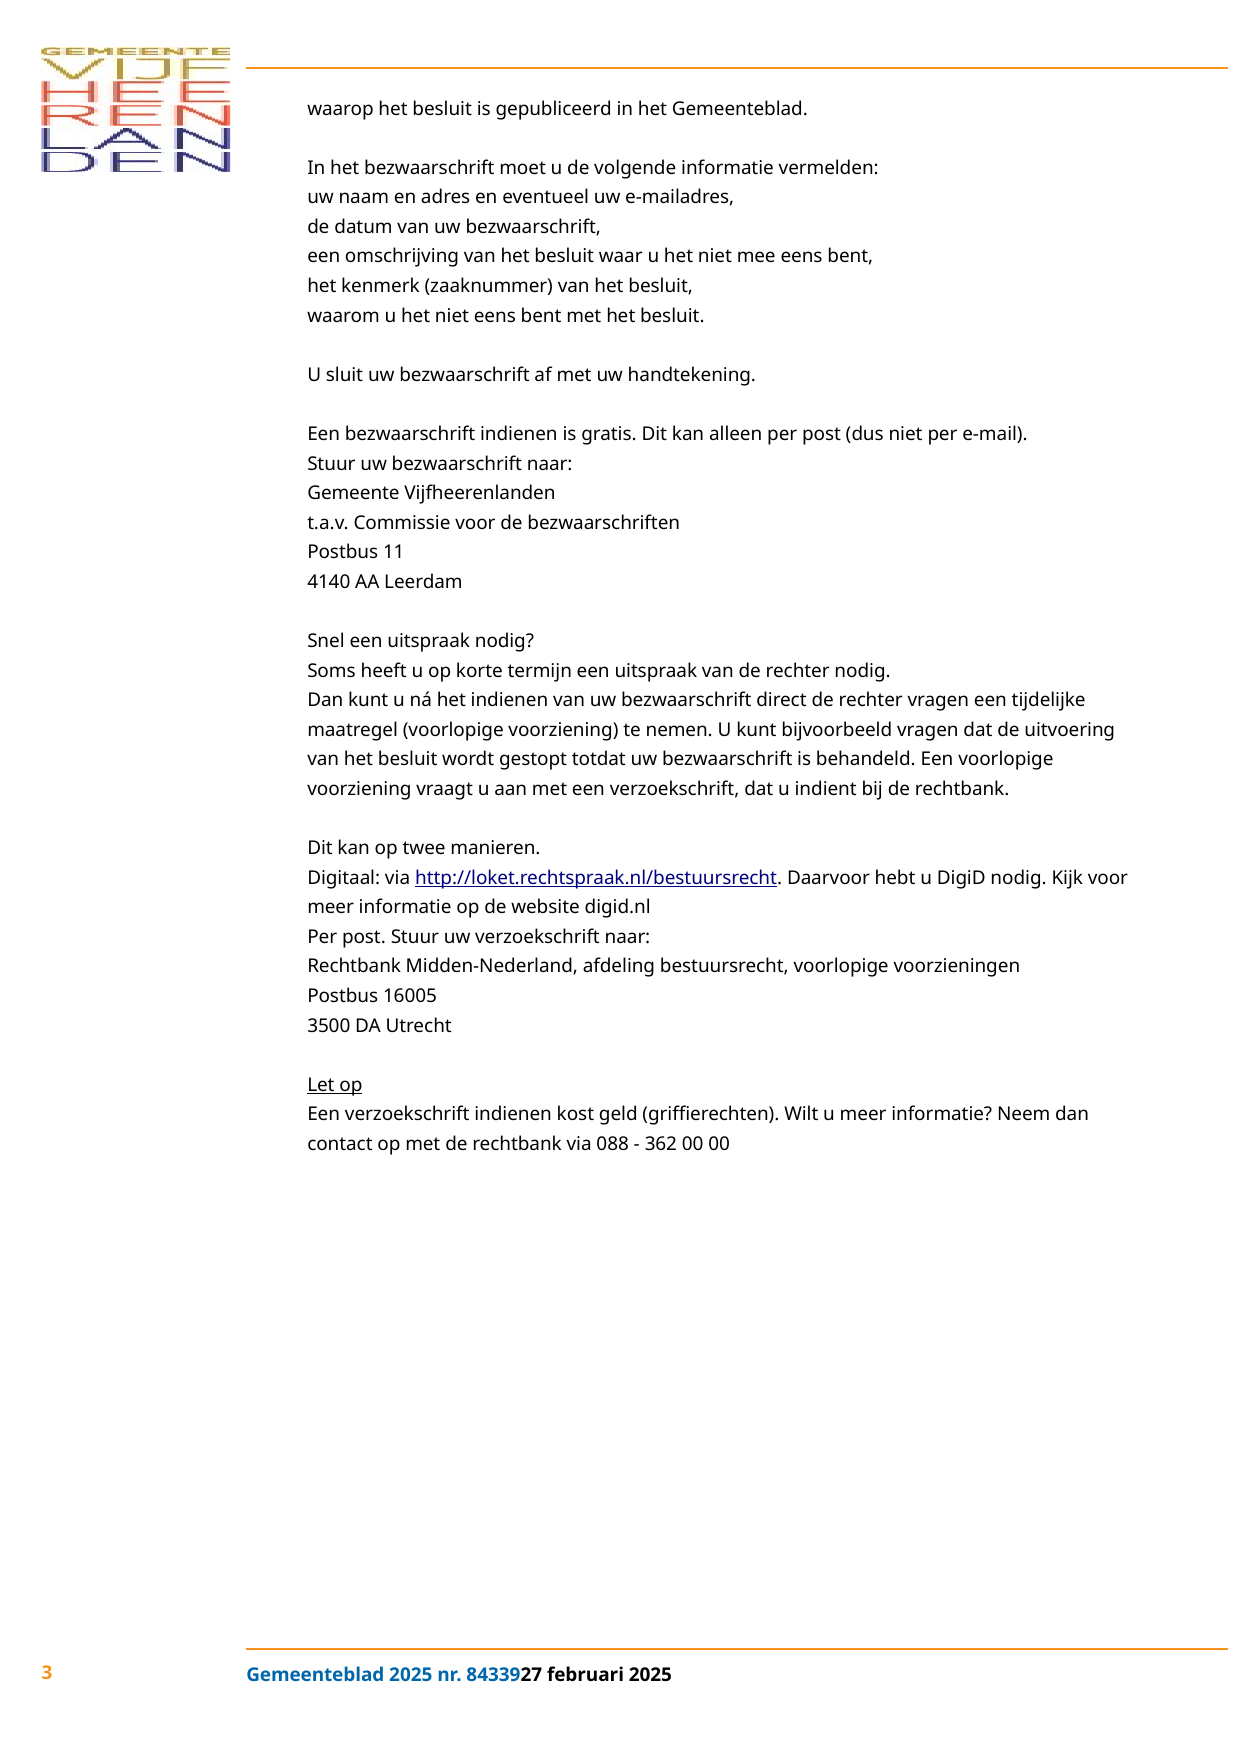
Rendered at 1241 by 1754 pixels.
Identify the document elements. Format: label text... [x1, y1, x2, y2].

list Een verzoekschrift indienen kost geld (griffierechten). Wilt u meer informatie? Neem dan contact op met de rechtbank via 088 - 362 00 00 [248, 1101, 1152, 1156]
list Dit kan op twee manieren. [248, 834, 1152, 860]
list Postbus 16005 [248, 982, 1152, 1008]
list Snel een uitspraak nodig? [248, 627, 1152, 653]
list Dan kunt u ná het indienen van uw bezwaarschrift direct de rechter vragen een tijdelijke maatregel (voorlopige voorziening) te nemen. U kunt bijvoorbeeld vragen dat de uitvoering van het besluit wordt gestopt totdat uw bezwaarschrift is behandeld. Een voorlopige voorziening vraagt u aan met een verzoekschrift, dat u indient bij de rechtbank. [248, 686, 1152, 801]
list een omschrijving van het besluit waar u het niet mee eens bent, [248, 243, 1152, 268]
list Let op [248, 1071, 1152, 1097]
list 4140 AA Leerdam [248, 568, 1152, 594]
list Soms heeft u op korte termijn een uitspraak van de rechter nodig. [248, 657, 1152, 683]
list waarom u het niet eens bent met het besluit. [248, 302, 1152, 328]
list Postbus 11 [248, 538, 1152, 564]
list het kenmerk (zaaknummer) van het besluit, [248, 272, 1152, 298]
list Gemeente Vijfheerenlanden [248, 479, 1152, 505]
list In het bezwaarschrift moet u de volgende informatie vermelden: [248, 154, 1152, 180]
list Rechtbank Midden-Nederland, afdeling bestuursrecht, voorlopige voorzieningen [248, 953, 1152, 978]
list uw naam en adres en eventueel uw e-mailadres, [248, 183, 1152, 209]
list U sluit uw bezwaarschrift af met uw handtekening. [248, 361, 1152, 387]
picture [41, 47, 231, 172]
list 3500 DA Utrecht [248, 1012, 1152, 1038]
list waarop het besluit is gepubliceerd in het Gemeenteblad. [248, 95, 1152, 121]
list Per post. Stuur uw verzoekschrift naar: [248, 923, 1152, 949]
list t.a.v. Commissie voor de bezwaarschriften [248, 509, 1152, 535]
list Stuur uw bezwaarschrift naar: [248, 450, 1152, 476]
list Een bezwaarschrift indienen is gratis. Dit kan alleen per post (dus niet per e-mail). [248, 420, 1152, 446]
list de datum van uw bezwaarschrift, [248, 213, 1152, 239]
list Digitaal: via http://loket.rechtspraak.nl/bestuursrecht. Daarvoor hebt u DigiD nodig. Kijk voor meer informatie op de website digid.nl [248, 864, 1152, 919]
